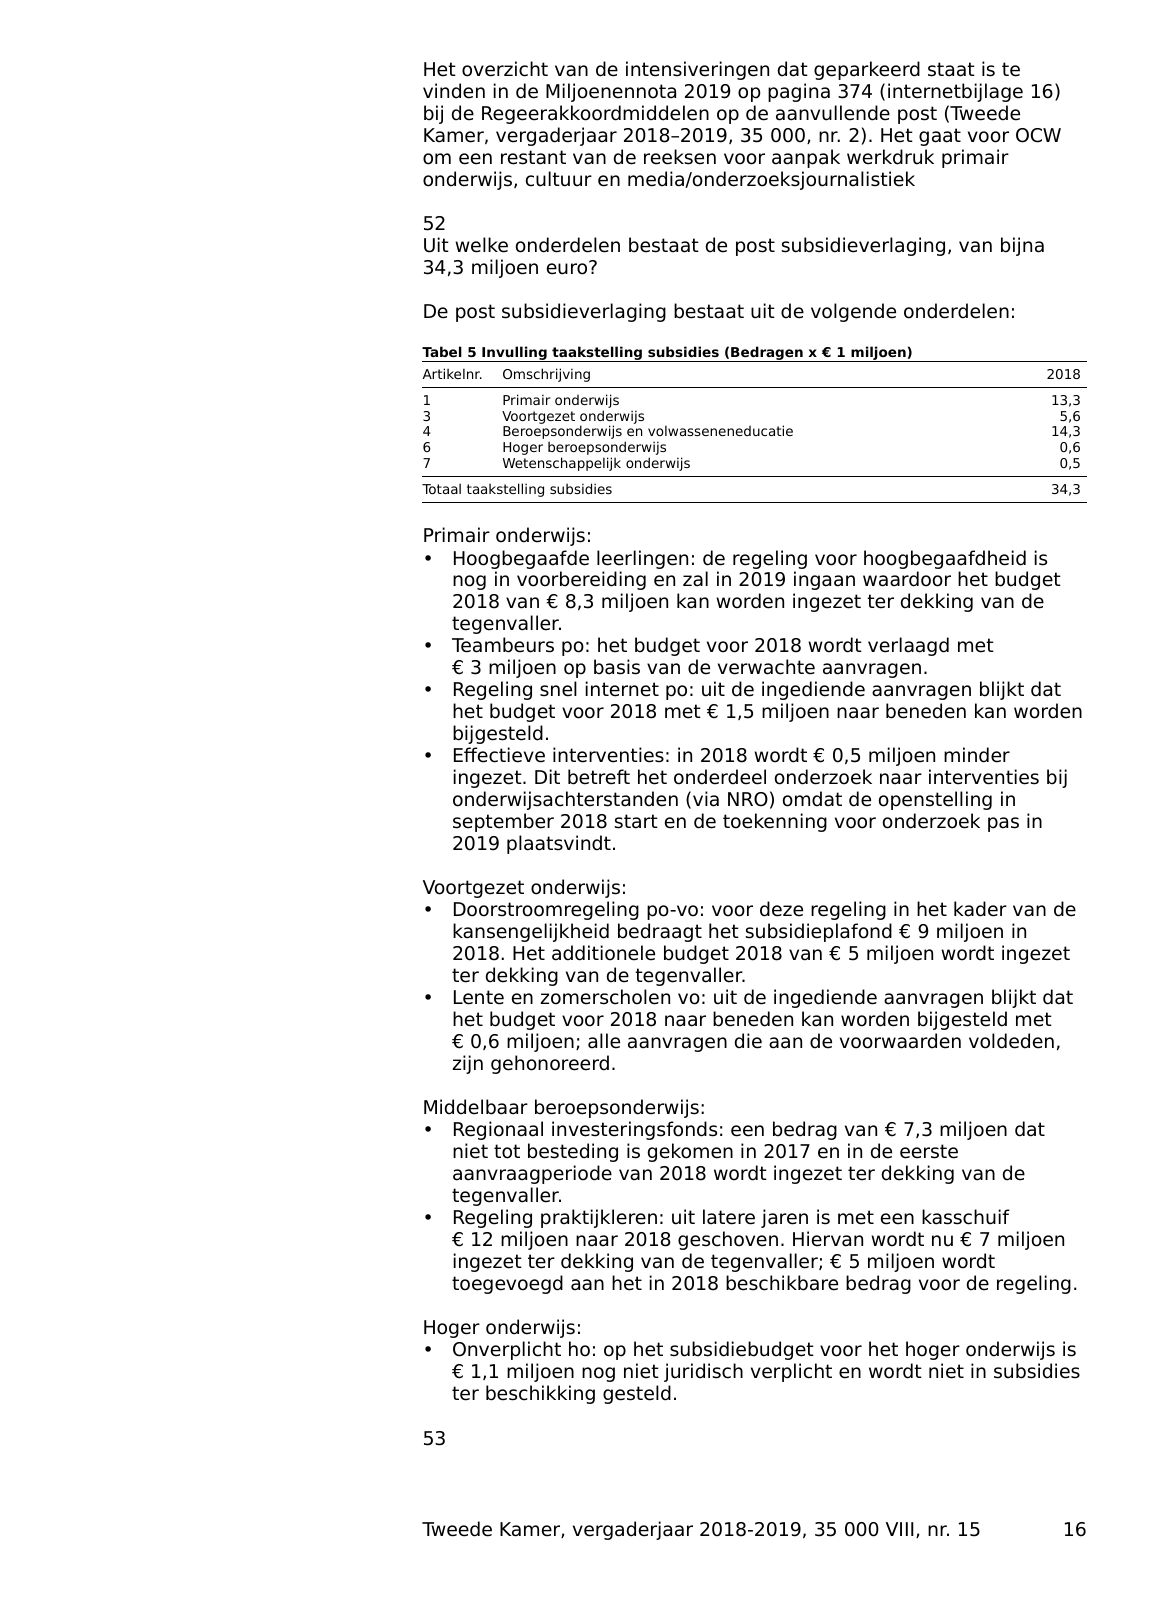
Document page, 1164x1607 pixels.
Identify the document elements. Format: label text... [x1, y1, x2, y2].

table_cell Hoger beroepsonderwijs [496, 440, 998, 456]
text • Lente en zomerscholen vo: uit de ingediende aanvragen blijkt dat het budget voor 2018 naar beneden kan worden bijgesteld met € 0,6 miljoen; alle aanvragen die aan de voorwaarden voldeden, zijn gehonoreerd. [422, 987, 1087, 1075]
table_cell Totaal taakstelling subsidies [422, 477, 998, 502]
table_cell 7 [422, 456, 496, 476]
table_cell 6 [422, 440, 496, 456]
table_cell 5,6 [998, 409, 1087, 424]
table_cell 4 [422, 424, 496, 440]
text Het overzicht van de intensiveringen dat geparkeerd staat is te vinden in de Miljoenennota 2019 op pagina 374 (internetbijlage 16) bij de Regeerakkoordmiddelen op de aanvullende post (Tweede Kamer, vergaderjaar 2018–2019, 35 000, nr. 2). Het gaat voor OCW om een restant van de reeksen voor aanpak werkdruk primair onderwijs, cultuur en media/onderzoeksjournalistiek [422, 59, 1087, 191]
text • Teambeurs po: het budget voor 2018 wordt verlaagd met € 3 miljoen op basis van de verwachte aanvragen. [422, 635, 1087, 679]
text • Regeling praktijkleren: uit latere jaren is met een kasschuif € 12 miljoen naar 2018 geschoven. Hiervan wordt nu € 7 miljoen ingezet ter dekking van de tegenvaller; € 5 miljoen wordt toegevoegd aan het in 2018 beschikbare bedrag voor de regeling. [422, 1207, 1087, 1295]
table_cell 1 [422, 388, 496, 408]
text • Onverplicht ho: op het subsidiebudget voor het hoger onderwijs is € 1,1 miljoen nog niet juridisch verplicht en wordt niet in subsidies ter beschikking gesteld. [422, 1339, 1087, 1405]
text 53 [422, 1427, 1087, 1449]
table_cell 0,5 [998, 456, 1087, 476]
table_cell Omschrijving [496, 362, 998, 387]
text • Effectieve interventies: in 2018 wordt € 0,5 miljoen minder ingezet. Dit betreft het onderdeel onderzoek naar interventies bij onderwijsachterstanden (via NRO) omdat de openstelling in september 2018 start en de toekenning voor onderzoek pas in 2019 plaatsvindt. [422, 745, 1087, 855]
table_cell Primair onderwijs [496, 388, 998, 408]
text Middelbaar beroepsonderwijs: [422, 1097, 1087, 1119]
table_cell Artikelnr. [422, 362, 496, 387]
table_cell 0,6 [998, 440, 1087, 456]
table_cell Beroepsonderwijs en volwasseneneducatie [496, 424, 998, 440]
table_cell 14,3 [998, 424, 1087, 440]
text • Regeling snel internet po: uit de ingediende aanvragen blijkt dat het budget voor 2018 met € 1,5 miljoen naar beneden kan worden bijgesteld. [422, 679, 1087, 745]
table_cell 13,3 [998, 388, 1087, 408]
text Hoger onderwijs: [422, 1317, 1087, 1339]
table_cell 34,3 [998, 477, 1087, 502]
text • Doorstroomregeling po-vo: voor deze regeling in het kader van de kansengelijkheid bedraagt het subsidieplafond € 9 miljoen in 2018. Het additionele budget 2018 van € 5 miljoen wordt ingezet ter dekking van de tegenvaller. [422, 899, 1087, 987]
text 52 [422, 213, 1087, 235]
table_cell Voortgezet onderwijs [496, 409, 998, 424]
table_cell 2018 [998, 362, 1087, 387]
text Uit welke onderdelen bestaat de post subsidieverlaging, van bijna 34,3 miljoen euro? [422, 235, 1087, 279]
text De post subsidieverlaging bestaat uit de volgende onderdelen: [422, 301, 1087, 323]
table_cell Wetenschappelijk onderwijs [496, 456, 998, 476]
text Voortgezet onderwijs: [422, 877, 1087, 899]
table_cell 3 [422, 409, 496, 424]
text • Hoogbegaafde leerlingen: de regeling voor hoogbegaafdheid is nog in voorbereiding en zal in 2019 ingaan waardoor het budget 2018 van € 8,3 miljoen kan worden ingezet ter dekking van de tegenvaller. [422, 547, 1087, 635]
text • Regionaal investeringsfonds: een bedrag van € 7,3 miljoen dat niet tot besteding is gekomen in 2017 en in de eerste aanvraagperiode van 2018 wordt ingezet ter dekking van de tegenvaller. [422, 1119, 1087, 1207]
text Primair onderwijs: [422, 525, 1087, 547]
table_header Tabel 5 Invulling taakstelling subsidies (Bedragen x € 1 miljoen) [422, 345, 1087, 361]
